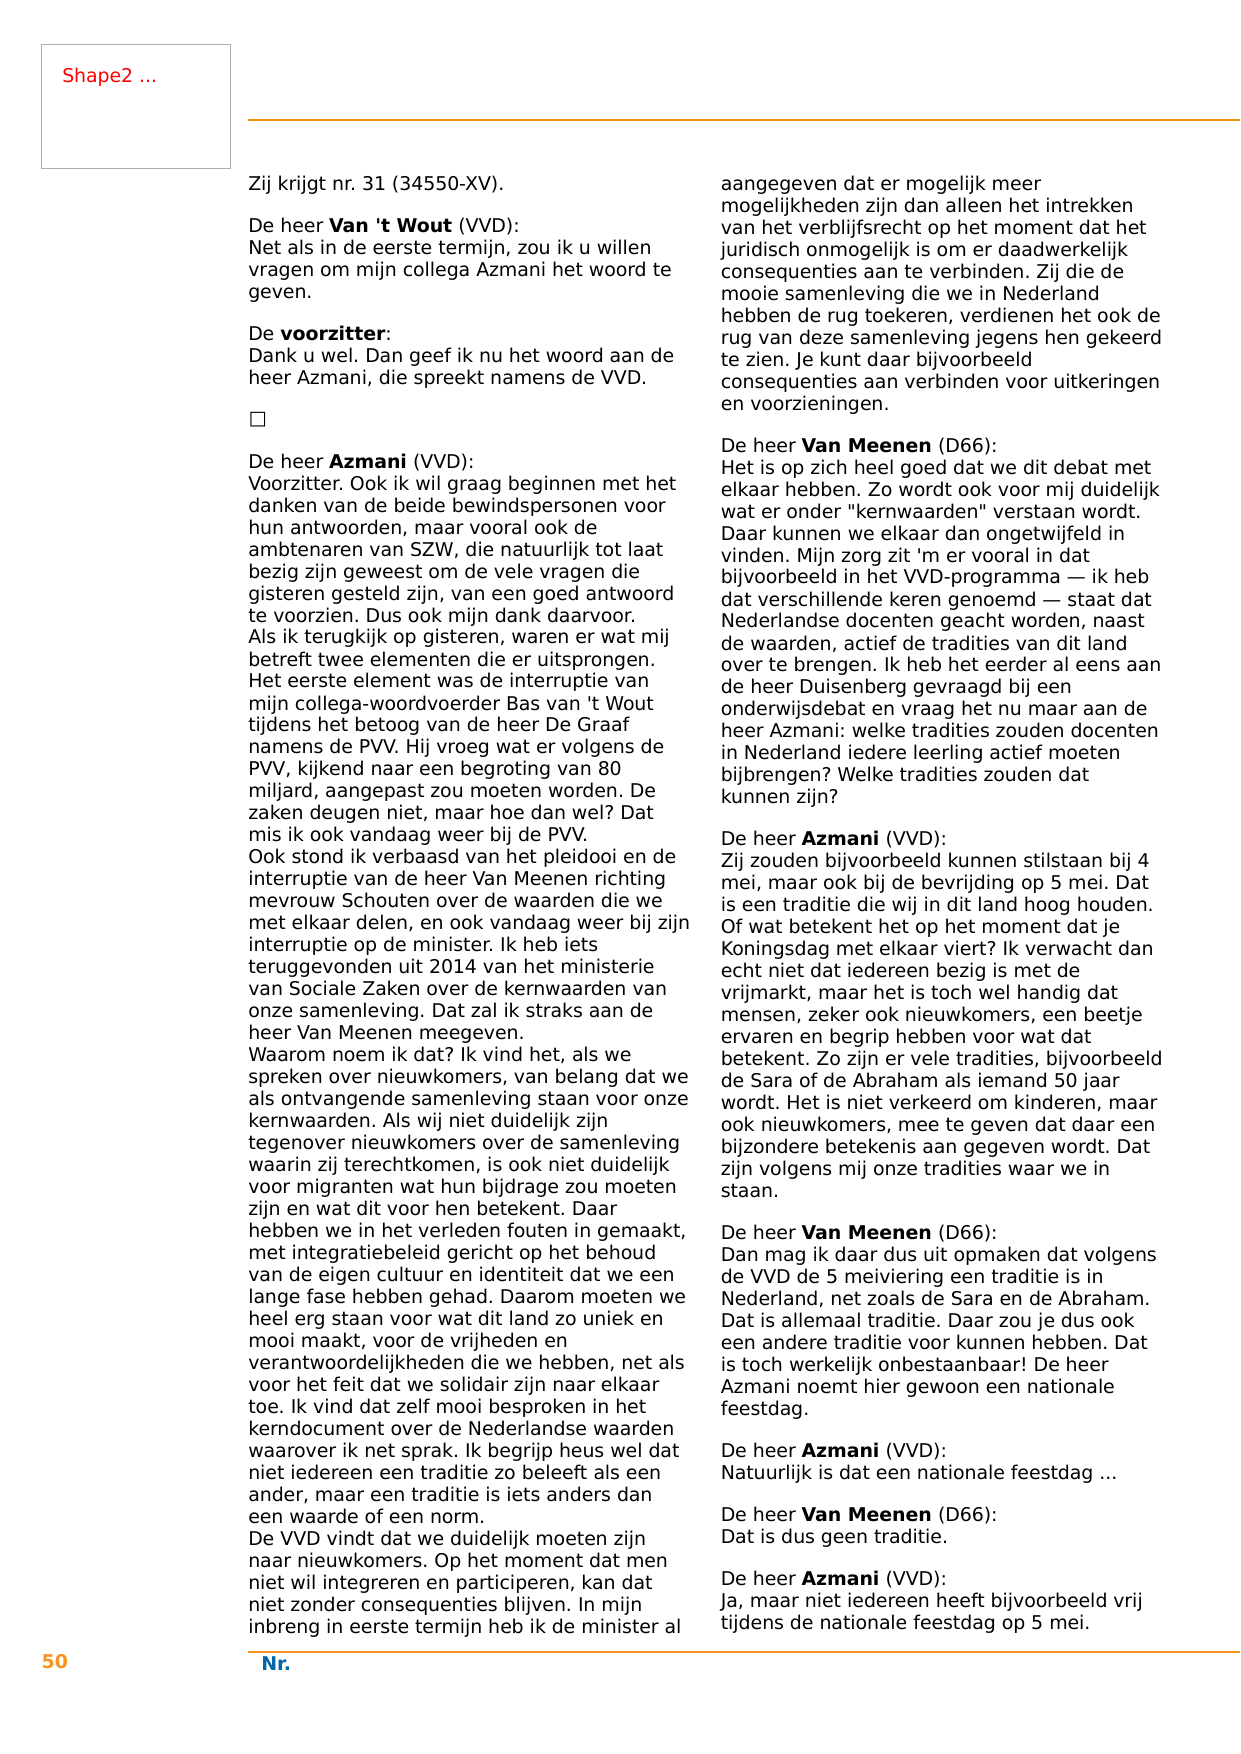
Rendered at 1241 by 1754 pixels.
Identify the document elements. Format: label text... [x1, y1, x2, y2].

text Ja, maar niet iedereen heeft bijvoorbeeld vrij tijdens de nationale feestdag op 5 mei. [721, 1589, 1163, 1633]
text Waarom noem ik dat? Ik vind het, als we spreken over nieuwkomers, van belang dat we als ontvangende samenleving staan voor onze kernwaarden. Als wij niet duidelijk zijn tegenover nieuwkomers over de samenleving waarin zij terechtkomen, is ook niet duidelijk voor migranten wat hun bijdrage zou moeten zijn en wat dit voor hen betekent. Daar hebben we in het verleden fouten in gemaakt, met integratiebeleid gericht op het behoud van de eigen cultuur en identiteit dat we een lange fase hebben gehad. Daarom moeten we heel erg staan voor wat dit land zo uniek en mooi maakt, voor de vrijheden en verantwoordelijkheden die we hebben, net als voor het feit dat we solidair zijn naar elkaar toe. Ik vind dat zelf mooi besproken in het kerndocument over de Nederlandse waarden waarover ik net sprak. Ik begrijp heus wel dat niet iedereen een traditie zo beleeft als een ander, maar een traditie is iets anders dan een waarde of een norm. [248, 1044, 691, 1528]
text De voorzitter: [248, 323, 691, 345]
text Natuurlijk is dat een nationale feestdag ... [721, 1462, 1163, 1484]
text Als ik terugkijk op gisteren, waren er wat mij betreft twee elementen die er uitsprongen. Het eerste element was de interruptie van mijn collega-woordvoerder Bas van 't Wout tijdens het betoog van de heer De Graaf namens de PVV. Hij vroeg wat er volgens de PVV, kijkend naar een begroting van 80 miljard, aangepast zou moeten worden. De zaken deugen niet, maar hoe dan wel? Dat mis ik ook vandaag weer bij de PVV. [248, 626, 691, 846]
text De heer Azmani (VVD): [721, 1440, 1163, 1462]
text De heer Van 't Wout (VVD): [248, 215, 691, 237]
text Dan mag ik daar dus uit opmaken dat volgens de VVD de 5 meiviering een traditie is in Nederland, net zoals de Sara en de Abraham. Dat is allemaal traditie. Daar zou je dus ook een andere traditie voor kunnen hebben. Dat is toch werkelijk onbestaanbaar! De heer Azmani noemt hier gewoon een nationale feestdag. [721, 1244, 1163, 1420]
text Zij zouden bijvoorbeeld kunnen stilstaan bij 4 mei, maar ook bij de bevrijding op 5 mei. Dat is een traditie die wij in dit land hoog houden. Of wat betekent het op het moment dat je Koningsdag met elkaar viert? Ik verwacht dan echt niet dat iedereen bezig is met de vrijmarkt, maar het is toch wel handig dat mensen, zeker ook nieuwkomers, een beetje ervaren en begrip hebben voor wat dat betekent. Zo zijn er vele tradities, bijvoorbeeld de Sara of de Abraham als iemand 50 jaar wordt. Het is niet verkeerd om kinderen, maar ook nieuwkomers, mee te geven dat daar een bijzondere betekenis aan gegeven wordt. Dat zijn volgens mij onze tradities waar we in staan. [721, 850, 1163, 1202]
text ⬜ [248, 409, 691, 431]
text De VVD vindt dat we duidelijk moeten zijn naar nieuwkomers. Op het moment dat men niet wil integreren en participeren, kan dat niet zonder consequenties blijven. In mijn inbreng in eerste termijn heb ik de minister al [248, 1528, 691, 1637]
text De heer Azmani (VVD): [248, 451, 691, 473]
text Zij krijgt nr. 31 (34550-XV). [248, 173, 691, 195]
text Dat is dus geen traditie. [721, 1526, 1163, 1548]
text De heer Van Meenen (D66): [721, 434, 1163, 457]
text Voorzitter. Ook ik wil graag beginnen met het danken van de beide bewindspersonen voor hun antwoorden, maar vooral ook de ambtenaren van SZW, die natuurlijk tot laat bezig zijn geweest om de vele vragen die gisteren gesteld zijn, van een goed antwoord te voorzien. Dus ook mijn dank daarvoor. [248, 473, 691, 626]
text De heer Azmani (VVD): [721, 1568, 1163, 1589]
text Net als in de eerste termijn, zou ik u willen vragen om mijn collega Azmani het woord te geven. [248, 237, 691, 303]
text Dank u wel. Dan geef ik nu het woord aan de heer Azmani, die spreekt namens de VVD. [248, 345, 691, 389]
text Het is op zich heel goed dat we dit debat met elkaar hebben. Zo wordt ook voor mij duidelijk wat er onder "kernwaarden" verstaan wordt. Daar kunnen we elkaar dan ongetwijfeld in vinden. Mijn zorg zit 'm er vooral in dat bijvoorbeeld in het VVD-programma — ik heb dat verschillende keren genoemd — staat dat Nederlandse docenten geacht worden, naast de waarden, actief de tradities van dit land over te brengen. Ik heb het eerder al eens aan de heer Duisenberg gevraagd bij een onderwijsdebat en vraag het nu maar aan de heer Azmani: welke tradities zouden docenten in Nederland iedere leerling actief moeten bijbrengen? Welke tradities zouden dat kunnen zijn? [721, 457, 1163, 808]
text De heer Azmani (VVD): [721, 828, 1163, 850]
text Ook stond ik verbaasd van het pleidooi en de interruptie van de heer Van Meenen richting mevrouw Schouten over de waarden die we met elkaar delen, en ook vandaag weer bij zijn interruptie op de minister. Ik heb iets teruggevonden uit 2014 van het ministerie van Sociale Zaken over de kernwaarden van onze samenleving. Dat zal ik straks aan de heer Van Meenen meegeven. [248, 846, 691, 1044]
text aangegeven dat er mogelijk meer mogelijkheden zijn dan alleen het intrekken van het verblijfsrecht op het moment dat het juridisch onmogelijk is om er daadwerkelijk consequenties aan te verbinden. Zij die de mooie samenleving die we in Nederland hebben de rug toekeren, verdienen het ook de rug van deze samenleving jegens hen gekeerd te zien. Je kunt daar bijvoorbeeld consequenties aan verbinden voor uitkeringen en voorzieningen. [721, 173, 1163, 414]
text De heer Van Meenen (D66): [721, 1504, 1163, 1526]
text De heer Van Meenen (D66): [721, 1222, 1163, 1244]
